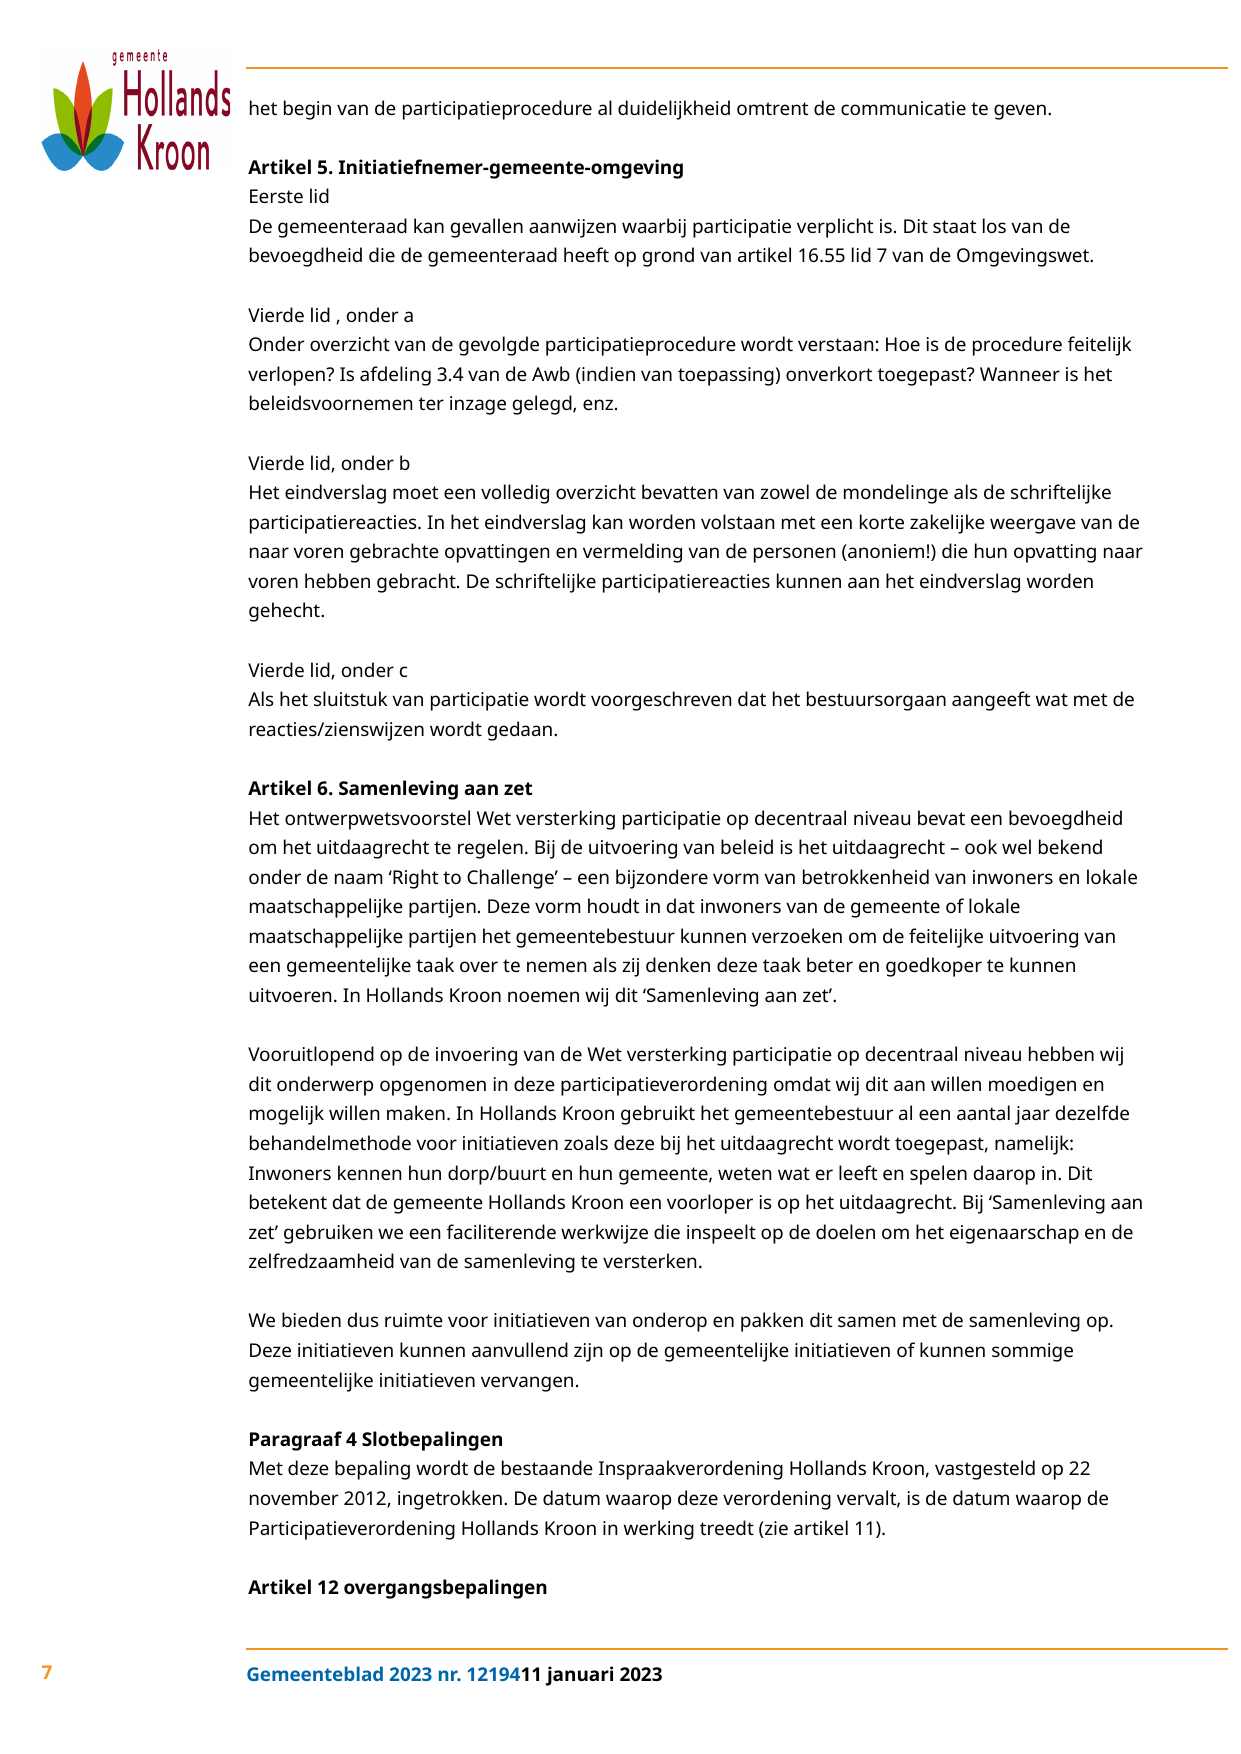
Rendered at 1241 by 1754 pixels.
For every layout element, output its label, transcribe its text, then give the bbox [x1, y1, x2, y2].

text Het ontwerpwetsvoorstel Wet versterking participatie op decentraal niveau bevat een bevoegdheid om het uitdaagrecht te regelen. Bij de uitvoering van beleid is het uitdaagrecht – ook wel bekend onder de naam ‘Right to Challenge’ – een bijzondere vorm van betrokkenheid van inwoners en lokale maatschappelijke partijen. Deze vorm houdt in dat inwoners van de gemeente of lokale maatschappelijke partijen het gemeentebestuur kunnen verzoeken om de feitelijke uitvoering van een gemeentelijke taak over te nemen als zij denken deze taak beter en goedkoper te kunnen uitvoeren. In Hollands Kroon noemen wij dit ‘Samenleving aan zet’. [248, 805, 1152, 1008]
text Vierde lid, onder b [248, 450, 1152, 476]
picture [41, 47, 231, 172]
text Het eindverslag moet een volledig overzicht bevatten van zowel de mondelinge als de schriftelijke participatiereacties. In het eindverslag kan worden volstaan met een korte zakelijke weergave van de naar voren gebrachte opvattingen en vermelding van de personen (anoniem!) die hun opvatting naar voren hebben gebracht. De schriftelijke participatiereacties kunnen aan het eindverslag worden gehecht. [248, 479, 1152, 623]
text Vierde lid , onder a [248, 302, 1152, 328]
text We bieden dus ruimte voor initiatieven van onderop en pakken dit samen met de samenleving op. Deze initiatieven kunnen aanvullend zijn op de gemeentelijke initiatieven of kunnen sommige gemeentelijke initiatieven vervangen. [248, 1308, 1152, 1393]
text De gemeenteraad kan gevallen aanwijzen waarbij participatie verplicht is. Dit staat los van de bevoegdheid die de gemeenteraad heeft op grond van artikel 16.55 lid 7 van de Omgevingswet. [248, 213, 1152, 268]
text Artikel 12 overgangsbepalingen [248, 1574, 1152, 1600]
text Onder overzicht van de gevolgde participatieprocedure wordt verstaan: Hoe is de procedure feitelijk verlopen? Is afdeling 3.4 van de Awb (indien van toepassing) onverkort toegepast? Wanneer is het beleidsvoornemen ter inzage gelegd, enz. [248, 331, 1152, 416]
text Vooruitlopend op de invoering van de Wet versterking participatie op decentraal niveau hebben wij dit onderwerp opgenomen in deze participatieverordening omdat wij dit aan willen moedigen en mogelijk willen maken. In Hollands Kroon gebruikt het gemeentebestuur al een aantal jaar dezelfde behandelmethode voor initiatieven zoals deze bij het uitdaagrecht wordt toegepast, namelijk: Inwoners kennen hun dorp/buurt en hun gemeente, weten wat er leeft en spelen daarop in. Dit betekent dat de gemeente Hollands Kroon een voorloper is op het uitdaagrecht. Bij ‘Samenleving aan zet’ gebruiken we een faciliterende werkwijze die inspeelt op de doelen om het eigenaarschap en de zelfredzaamheid van de samenleving te versterken. [248, 1041, 1152, 1274]
text Paragraaf 4 Slotbepalingen [248, 1426, 1152, 1452]
text Artikel 6. Samenleving aan zet [248, 775, 1152, 801]
text Vierde lid, onder c [248, 657, 1152, 683]
text Als het sluitstuk van participatie wordt voorgeschreven dat het bestuursorgaan aangeeft wat met de reacties/zienswijzen wordt gedaan. [248, 686, 1152, 742]
text Eerste lid [248, 183, 1152, 209]
text Met deze bepaling wordt de bestaande Inspraakverordening Hollands Kroon, vastgesteld op 22 november 2012, ingetrokken. De datum waarop deze verordening vervalt, is de datum waarop de Participatieverordening Hollands Kroon in werking treedt (zie artikel 11). [248, 1456, 1152, 1541]
text het begin van de participatieprocedure al duidelijkheid omtrent de communicatie te geven. [248, 95, 1152, 121]
text Artikel 5. Initiatiefnemer-gemeente-omgeving [248, 154, 1152, 180]
